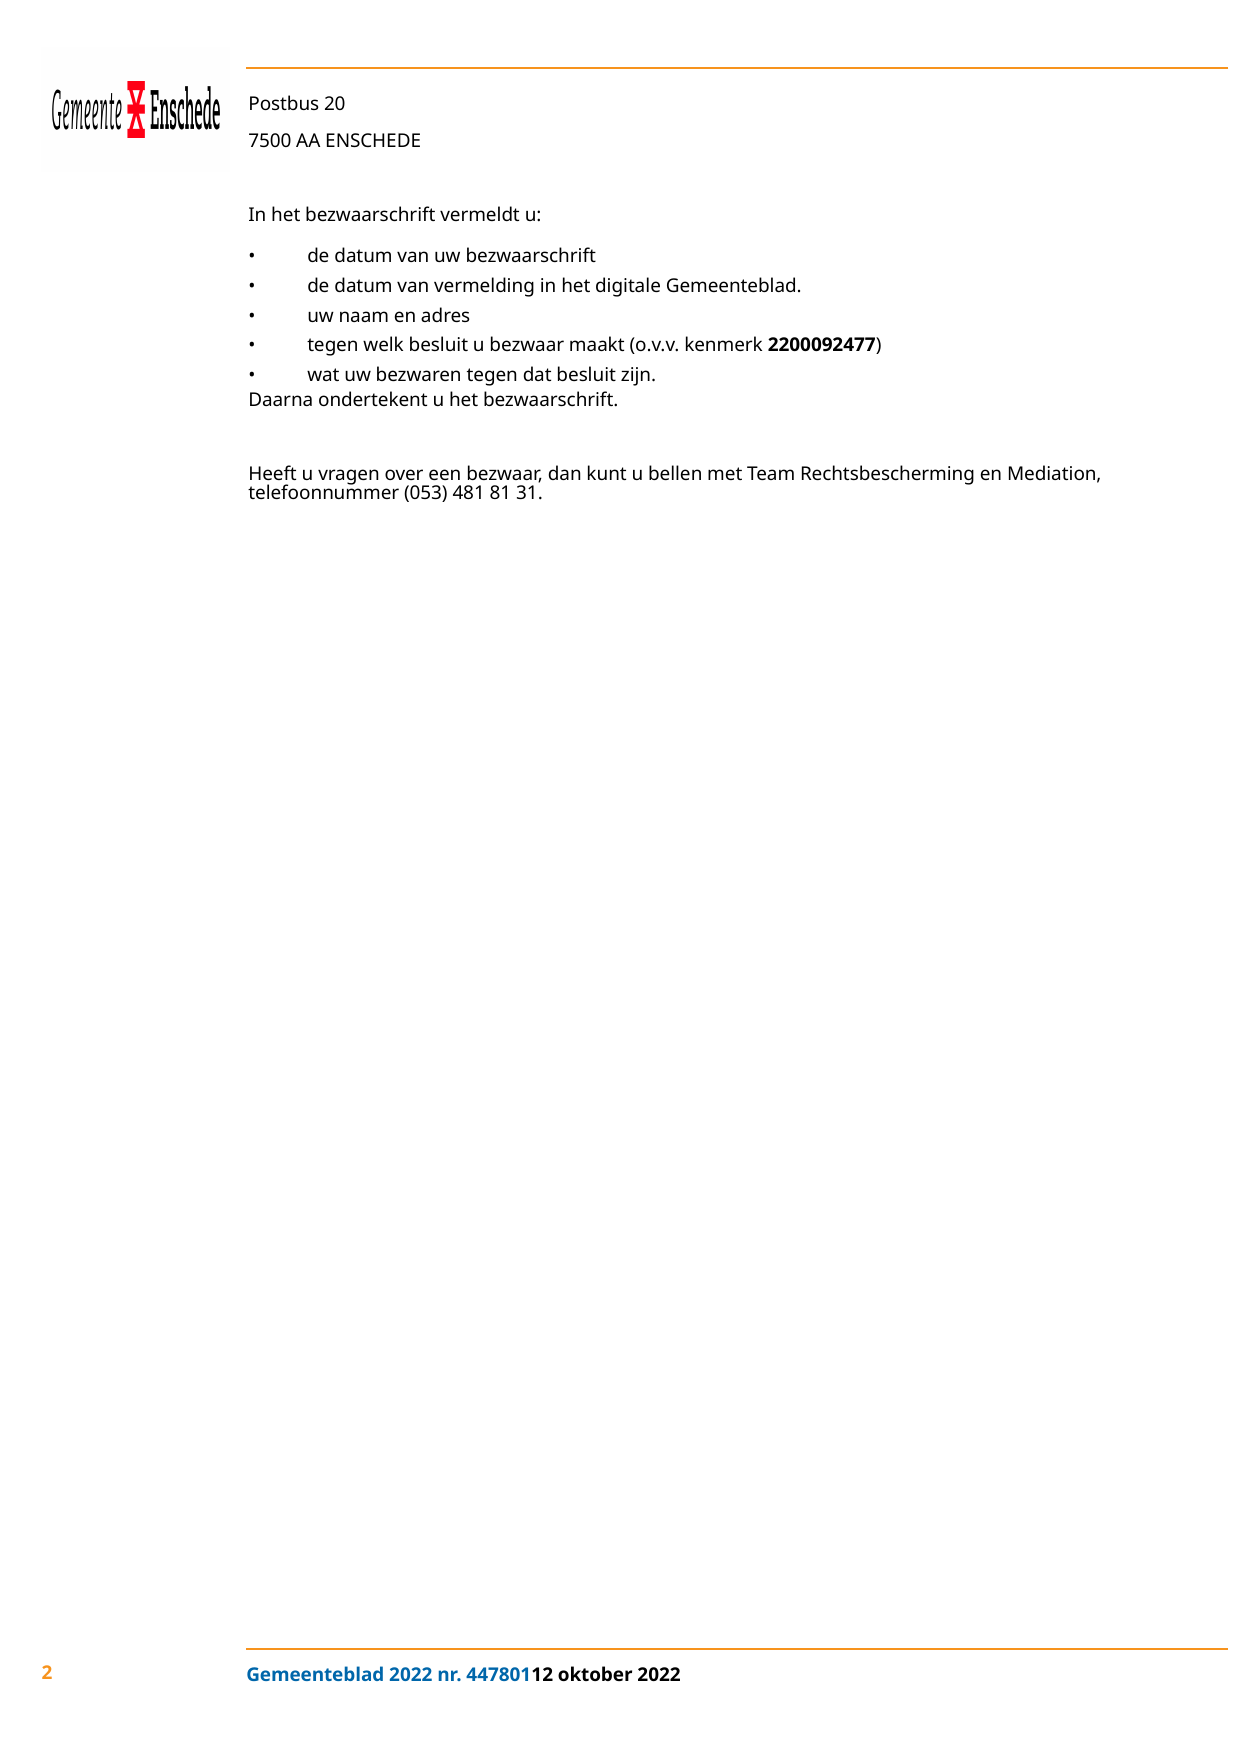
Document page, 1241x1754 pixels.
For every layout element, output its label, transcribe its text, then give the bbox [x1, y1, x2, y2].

text Postbus 20 [248, 95, 1152, 114]
list tegen welk besluit u bezwaar maakt (o.v.v. kenmerk 2200092477) [248, 331, 1152, 357]
picture [41, 47, 231, 172]
text In het bezwaarschrift vermeldt u: [248, 206, 1152, 225]
text Heeft u vragen over een bezwaar, dan kunt u bellen met Team Rechtsbescherming en Mediation, telefoonnummer (053) 481 81 31. [248, 464, 1152, 503]
list wat uw bezwaren tegen dat besluit zijn. [248, 361, 1152, 387]
text 7500 AA ENSCHEDE [248, 132, 1152, 151]
list de datum van uw bezwaarschrift [248, 243, 1152, 268]
list uw naam en adres [248, 302, 1152, 328]
text Daarna ondertekent u het bezwaarschrift. [248, 391, 1152, 410]
list de datum van vermelding in het digitale Gemeenteblad. [248, 272, 1152, 298]
